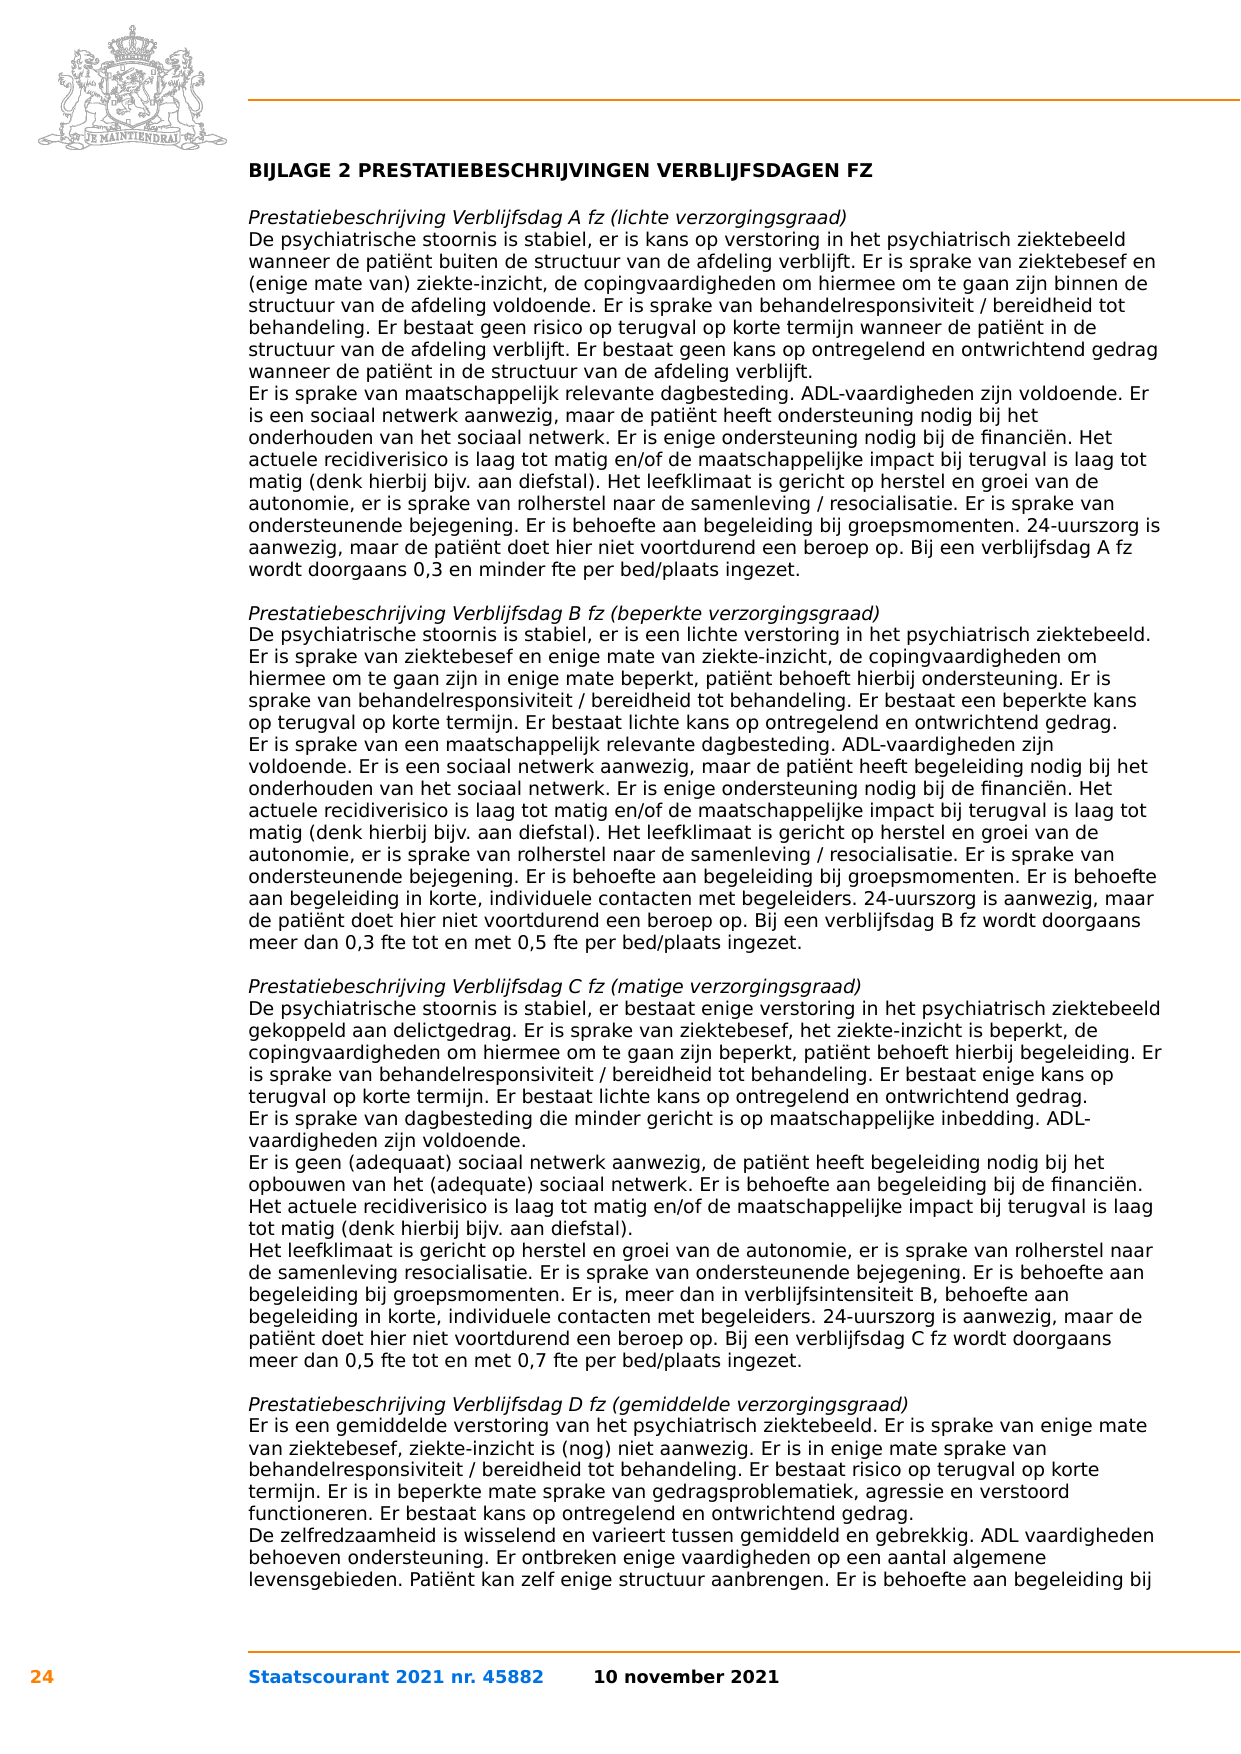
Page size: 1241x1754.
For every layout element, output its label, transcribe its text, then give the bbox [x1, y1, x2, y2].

text Er is sprake van een maatschappelijk relevante dagbesteding. ADL-vaardigheden zijn voldoende. Er is een sociaal netwerk aanwezig, maar de patiënt heeft begeleiding nodig bij het onderhouden van het sociaal netwerk. Er is enige ondersteuning nodig bij de financiën. Het actuele recidiverisico is laag tot matig en/of de maatschappelijke impact bij terugval is laag tot matig (denk hierbij bijv. aan diefstal). Het leefklimaat is gericht op herstel en groei van de autonomie, er is sprake van rolherstel naar de samenleving / resocialisatie. Er is sprake van ondersteunende bejegening. Er is behoefte aan begeleiding bij groepsmomenten. Er is behoefte aan begeleiding in korte, individuele contacten met begeleiders. 24-uurszorg is aanwezig, maar de patiënt doet hier niet voortdurend een beroep op. Bij een verblijfsdag B fz wordt doorgaans meer dan 0,3 fte tot en met 0,5 fte per bed/plaats ingezet. [248, 734, 1163, 954]
text Het leefklimaat is gericht op herstel en groei van de autonomie, er is sprake van rolherstel naar de samenleving resocialisatie. Er is sprake van ondersteunende bejegening. Er is behoefte aan begeleiding bij groepsmomenten. Er is, meer dan in verblijfsintensiteit B, behoefte aan begeleiding in korte, individuele contacten met begeleiders. 24-uurszorg is aanwezig, maar de patiënt doet hier niet voortdurend een beroep op. Bij een verblijfsdag C fz wordt doorgaans meer dan 0,5 fte tot en met 0,7 fte per bed/plaats ingezet. [248, 1240, 1163, 1372]
text Prestatiebeschrijving Verblijfsdag B fz (beperkte verzorgingsgraad) [248, 602, 1163, 624]
text Prestatiebeschrijving Verblijfsdag A fz (lichte verzorgingsgraad) [248, 207, 1163, 229]
text De psychiatrische stoornis is stabiel, er is een lichte verstoring in het psychiatrisch ziektebeeld. Er is sprake van ziektebesef en enige mate van ziekte-inzicht, de copingvaardigheden om hiermee om te gaan zijn in enige mate beperkt, patiënt behoeft hierbij ondersteuning. Er is sprake van behandelresponsiviteit / bereidheid tot behandeling. Er bestaat een beperkte kans op terugval op korte termijn. Er bestaat lichte kans op ontregelend en ontwrichtend gedrag. [248, 624, 1163, 734]
picture [38, 25, 227, 150]
text Er is een gemiddelde verstoring van het psychiatrisch ziektebeeld. Er is sprake van enige mate van ziektebesef, ziekte-inzicht is (nog) niet aanwezig. Er is in enige mate sprake van behandelresponsiviteit / bereidheid tot behandeling. Er bestaat risico op terugval op korte termijn. Er is in beperkte mate sprake van gedragsproblematiek, agressie en verstoord functioneren. Er bestaat kans op ontregelend en ontwrichtend gedrag. [248, 1415, 1163, 1525]
text De psychiatrische stoornis is stabiel, er bestaat enige verstoring in het psychiatrisch ziektebeeld gekoppeld aan delictgedrag. Er is sprake van ziektebesef, het ziekte-inzicht is beperkt, de copingvaardigheden om hiermee om te gaan zijn beperkt, patiënt behoeft hierbij begeleiding. Er is sprake van behandelresponsiviteit / bereidheid tot behandeling. Er bestaat enige kans op terugval op korte termijn. Er bestaat lichte kans op ontregelend en ontwrichtend gedrag. [248, 998, 1163, 1108]
text Er is sprake van maatschappelijk relevante dagbesteding. ADL-vaardigheden zijn voldoende. Er is een sociaal netwerk aanwezig, maar de patiënt heeft ondersteuning nodig bij het onderhouden van het sociaal netwerk. Er is enige ondersteuning nodig bij de financiën. Het actuele recidiverisico is laag tot matig en/of de maatschappelijke impact bij terugval is laag tot matig (denk hierbij bijv. aan diefstal). Het leefklimaat is gericht op herstel en groei van de autonomie, er is sprake van rolherstel naar de samenleving / resocialisatie. Er is sprake van ondersteunende bejegening. Er is behoefte aan begeleiding bij groepsmomenten. 24-uurszorg is aanwezig, maar de patiënt doet hier niet voortdurend een beroep op. Bij een verblijfsdag A fz wordt doorgaans 0,3 en minder fte per bed/plaats ingezet. [248, 383, 1163, 581]
text Er is geen (adequaat) sociaal netwerk aanwezig, de patiënt heeft begeleiding nodig bij het opbouwen van het (adequate) sociaal netwerk. Er is behoefte aan begeleiding bij de financiën. Het actuele recidiverisico is laag tot matig en/of de maatschappelijke impact bij terugval is laag tot matig (denk hierbij bijv. aan diefstal). [248, 1152, 1163, 1240]
text Er is sprake van dagbesteding die minder gericht is op maatschappelijke inbedding. ADL-vaardigheden zijn voldoende. [248, 1108, 1163, 1152]
text De psychiatrische stoornis is stabiel, er is kans op verstoring in het psychiatrisch ziektebeeld wanneer de patiënt buiten de structuur van de afdeling verblijft. Er is sprake van ziektebesef en (enige mate van) ziekte-inzicht, de copingvaardigheden om hiermee om te gaan zijn binnen de structuur van de afdeling voldoende. Er is sprake van behandelresponsiviteit / bereidheid tot behandeling. Er bestaat geen risico op terugval op korte termijn wanneer de patiënt in de structuur van de afdeling verblijft. Er bestaat geen kans op ontregelend en ontwrichtend gedrag wanneer de patiënt in de structuur van de afdeling verblijft. [248, 229, 1163, 383]
subtitle BIJLAGE 2 PRESTATIEBESCHRIJVINGEN VERBLIJFSDAGEN FZ [248, 160, 1163, 182]
text De zelfredzaamheid is wisselend en varieert tussen gemiddeld en gebrekkig. ADL vaardigheden behoeven ondersteuning. Er ontbreken enige vaardigheden op een aantal algemene levensgebieden. Patiënt kan zelf enige structuur aanbrengen. Er is behoefte aan begeleiding bij [248, 1525, 1163, 1591]
text Prestatiebeschrijving Verblijfsdag D fz (gemiddelde verzorgingsgraad) [248, 1393, 1163, 1415]
text Prestatiebeschrijving Verblijfsdag C fz (matige verzorgingsgraad) [248, 976, 1163, 998]
